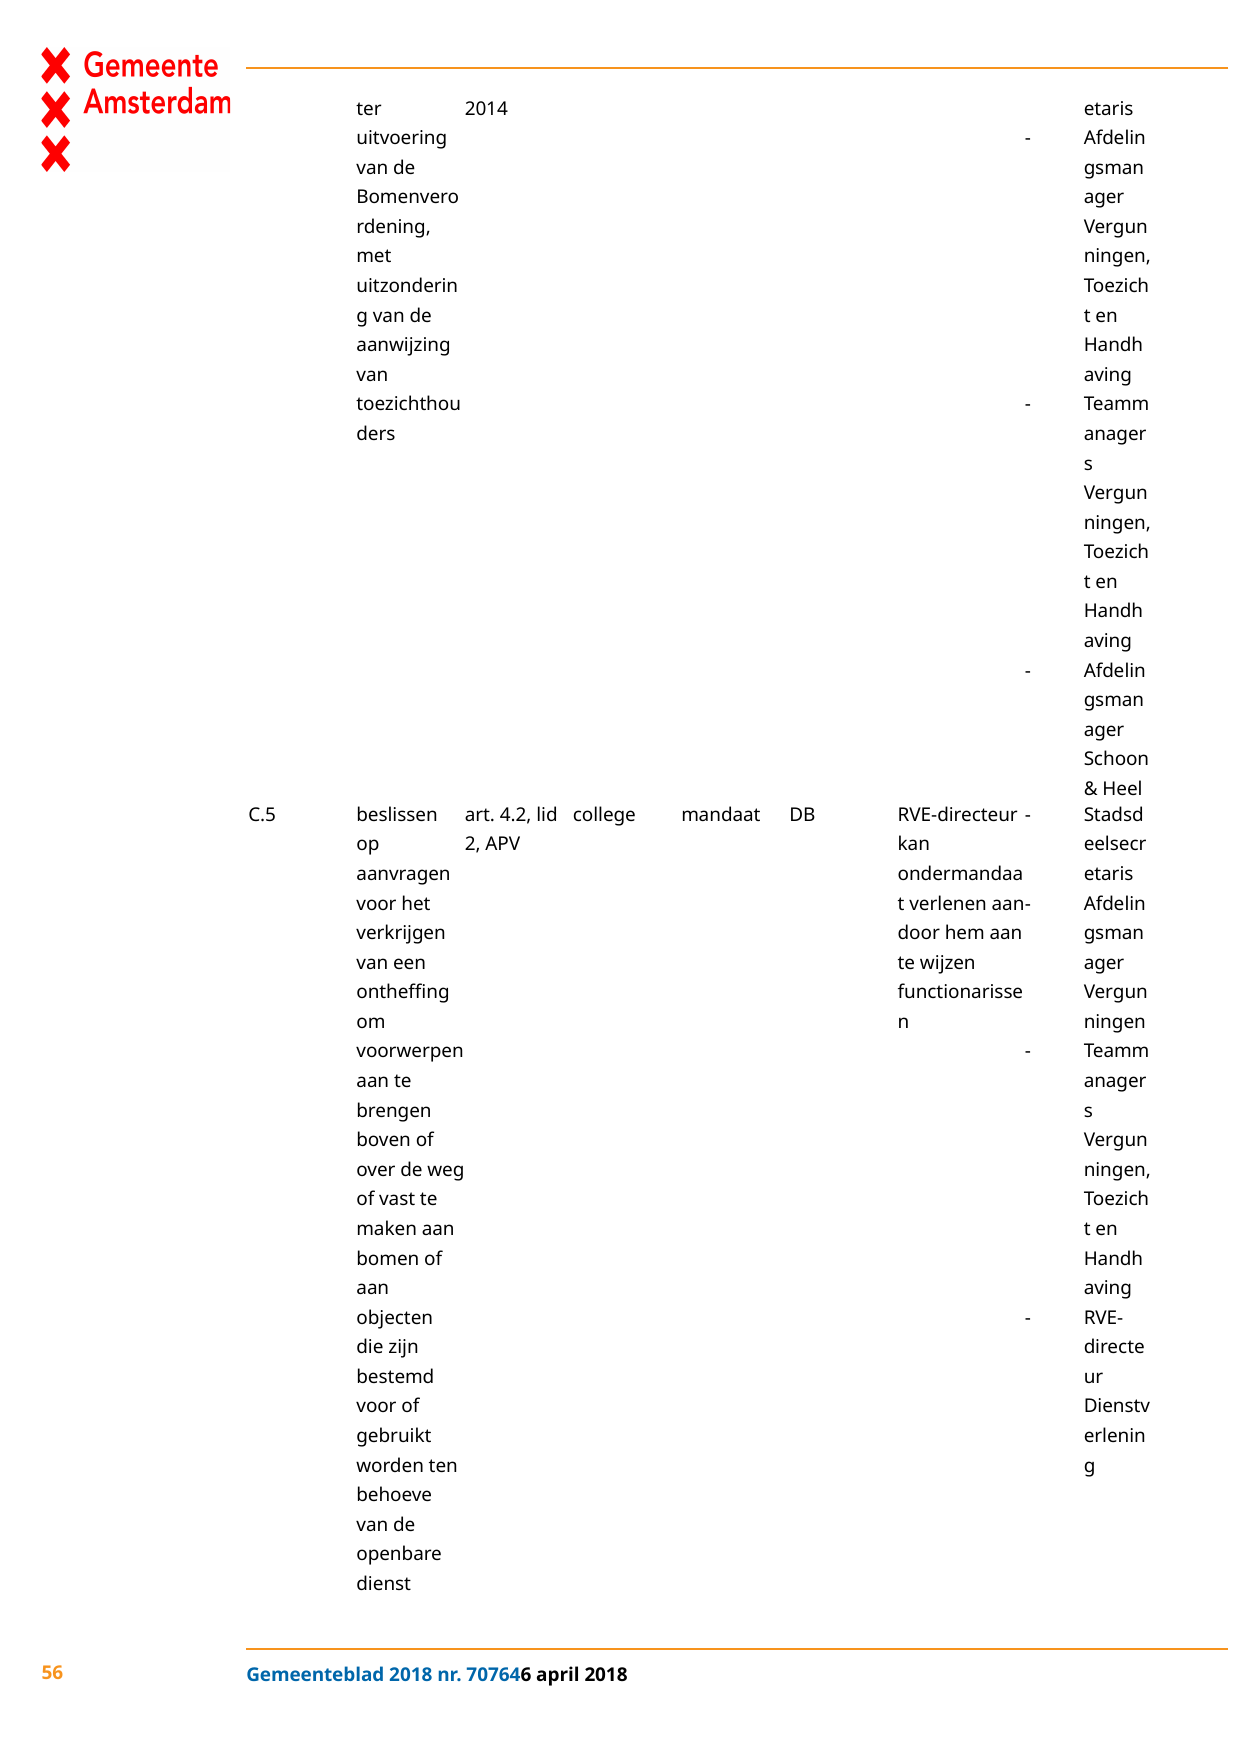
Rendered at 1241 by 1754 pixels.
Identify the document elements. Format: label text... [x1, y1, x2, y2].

table_cell [789, 95, 897, 801]
picture [41, 47, 231, 172]
table_cell RVE-directeur kan ondermandaat verlenen aan door hem aan te wijzen functionarissen [898, 801, 1024, 1596]
table_cell etaris Afdelingsmanager Vergunningen, Toezicht en Handhaving Teammanagers Vergunningen, Toezicht en Handhaving Afdelingsmanager Schoon & Heel [1025, 95, 1152, 801]
table_cell [898, 95, 1024, 801]
table_cell DB [789, 801, 897, 1596]
table_cell art. 4.2, lid 2, APV [465, 801, 573, 1596]
table_cell beslissen op aanvragen voor het verkrijgen van een ontheffing om voorwerpen aan te brengen boven of over de weg of vast te maken aan bomen of aan objecten die zijn bestemd voor of gebruikt worden ten behoeve van de openbare dienst [356, 801, 464, 1596]
table_cell C.5 [248, 801, 356, 1596]
table_cell [248, 95, 356, 801]
table_cell mandaat [681, 801, 789, 1596]
table_cell [681, 95, 789, 801]
table_cell Stadsdeelsecretaris Afdelingsmanager Vergunningen Teammanagers Vergunningen, Toezicht en Handhaving RVE-directeur Dienstverlening [1025, 801, 1152, 1596]
table_cell 2014 [465, 95, 573, 801]
table_cell college [573, 801, 681, 1596]
table_cell [573, 95, 681, 801]
table_cell ter uitvoering van de Bomenverordening, met uitzondering van de aanwijzing van toezichthouders [356, 95, 464, 801]
